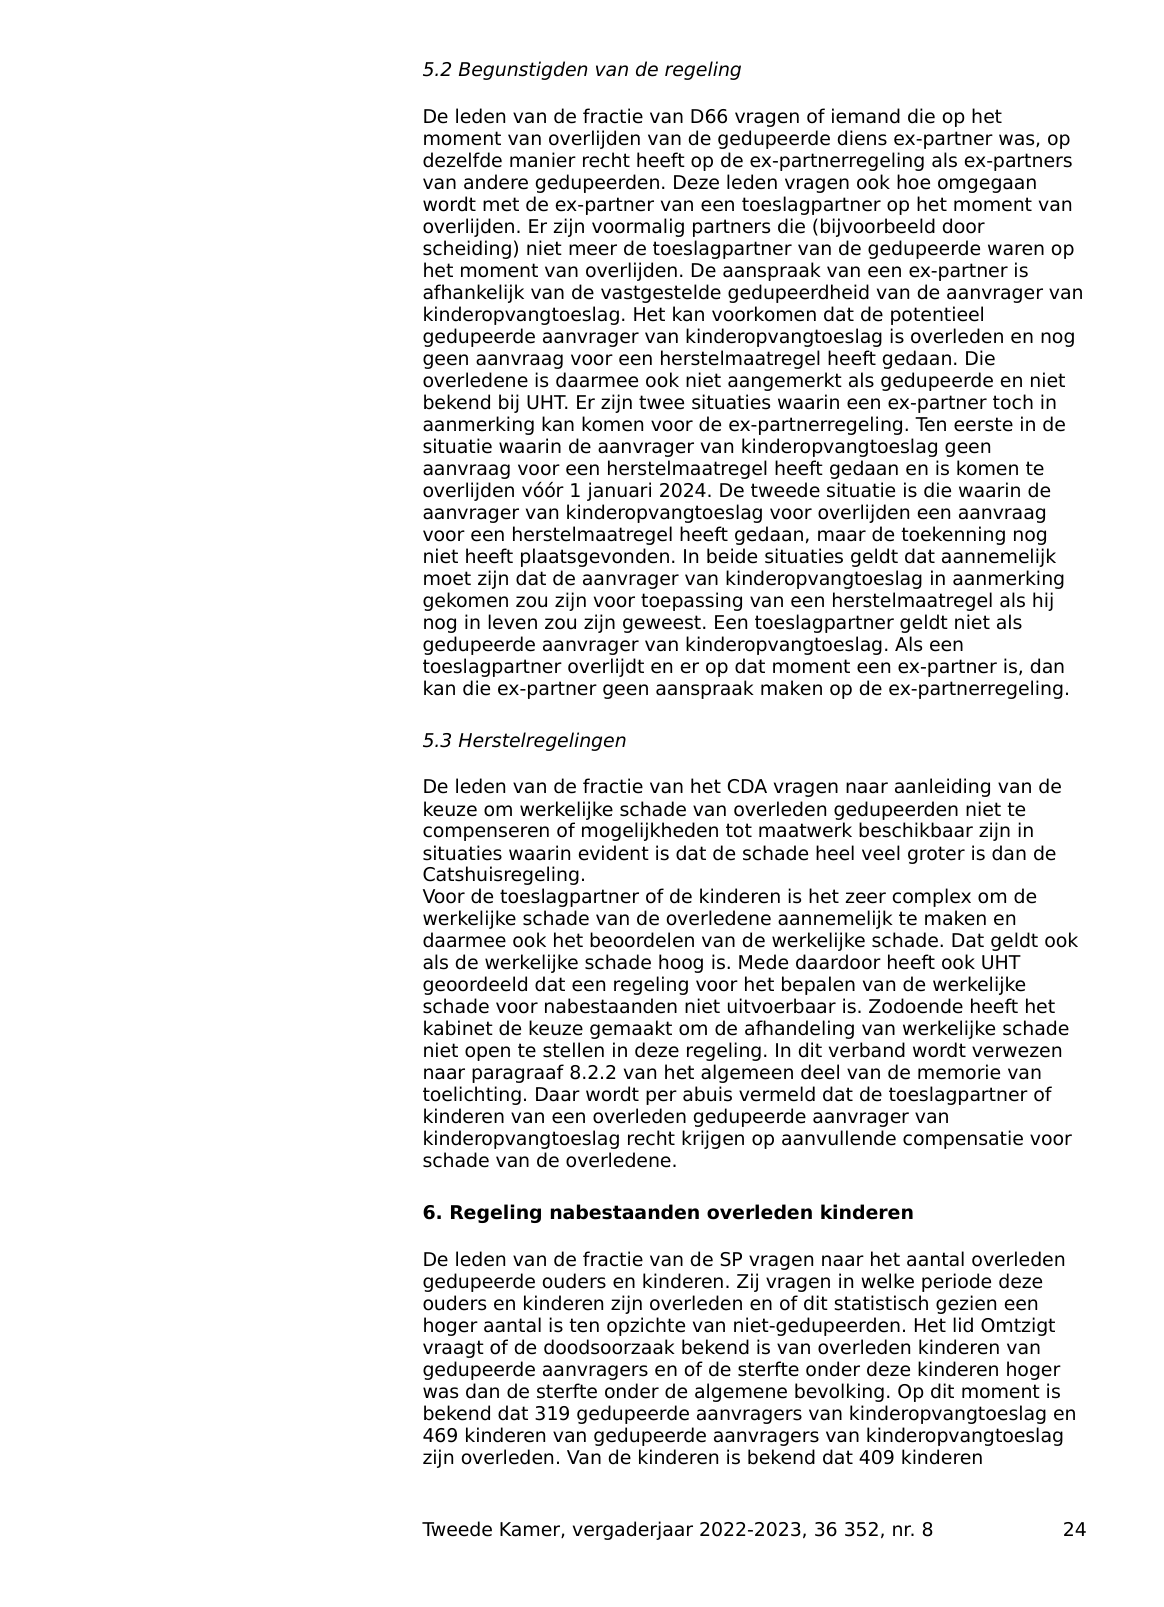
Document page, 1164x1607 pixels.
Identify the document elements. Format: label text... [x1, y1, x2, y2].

subtitle 6. Regeling nabestaanden overleden kinderen [422, 1202, 1087, 1224]
text De leden van de fractie van D66 vragen of iemand die op het moment van overlijden van de gedupeerde diens ex-partner was, op dezelfde manier recht heeft op de ex-partnerregeling als ex-partners van andere gedupeerden. Deze leden vragen ook hoe omgegaan wordt met de ex-partner van een toeslagpartner op het moment van overlijden. Er zijn voormalig partners die (bijvoorbeeld door scheiding) niet meer de toeslagpartner van de gedupeerde waren op het moment van overlijden. De aanspraak van een ex-partner is afhankelijk van de vastgestelde gedupeerdheid van de aanvrager van kinderopvangtoeslag. Het kan voorkomen dat de potentieel gedupeerde aanvrager van kinderopvangtoeslag is overleden en nog geen aanvraag voor een herstelmaatregel heeft gedaan. Die overledene is daarmee ook niet aangemerkt als gedupeerde en niet bekend bij UHT. Er zijn twee situaties waarin een ex-partner toch in aanmerking kan komen voor de ex-partnerregeling. Ten eerste in de situatie waarin de aanvrager van kinderopvangtoeslag geen aanvraag voor een herstelmaatregel heeft gedaan en is komen te overlijden vóór 1 januari 2024. De tweede situatie is die waarin de aanvrager van kinderopvangtoeslag voor overlijden een aanvraag voor een herstelmaatregel heeft gedaan, maar de toekenning nog niet heeft plaatsgevonden. In beide situaties geldt dat aannemelijk moet zijn dat de aanvrager van kinderopvangtoeslag in aanmerking gekomen zou zijn voor toepassing van een herstelmaatregel als hij nog in leven zou zijn geweest. Een toeslagpartner geldt niet als gedupeerde aanvrager van kinderopvangtoeslag. Als een toeslagpartner overlijdt en er op dat moment een ex-partner is, dan kan die ex-partner geen aanspraak maken op de ex-partnerregeling. [422, 106, 1087, 699]
text De leden van de fractie van het CDA vragen naar aanleiding van de keuze om werkelijke schade van overleden gedupeerden niet te compenseren of mogelijkheden tot maatwerk beschikbaar zijn in situaties waarin evident is dat de schade heel veel groter is dan de Catshuisregeling. [422, 776, 1087, 886]
subtitle 5.2 Begunstigden van de regeling [422, 59, 1087, 81]
subtitle 5.3 Herstelregelingen [422, 729, 1087, 751]
text Voor de toeslagpartner of de kinderen is het zeer complex om de werkelijke schade van de overledene aannemelijk te maken en daarmee ook het beoordelen van de werkelijke schade. Dat geldt ook als de werkelijke schade hoog is. Mede daardoor heeft ook UHT geoordeeld dat een regeling voor het bepalen van de werkelijke schade voor nabestaanden niet uitvoerbaar is. Zodoende heeft het kabinet de keuze gemaakt om de afhandeling van werkelijke schade niet open te stellen in deze regeling. In dit verband wordt verwezen naar paragraaf 8.2.2 van het algemeen deel van de memorie van toelichting. Daar wordt per abuis vermeld dat de toeslagpartner of kinderen van een overleden gedupeerde aanvrager van kinderopvangtoeslag recht krijgen op aanvullende compensatie voor schade van de overledene. [422, 886, 1087, 1172]
text De leden van de fractie van de SP vragen naar het aantal overleden gedupeerde ouders en kinderen. Zij vragen in welke periode deze ouders en kinderen zijn overleden en of dit statistisch gezien een hoger aantal is ten opzichte van niet-gedupeerden. Het lid Omtzigt vraagt of de doodsoorzaak bekend is van overleden kinderen van gedupeerde aanvragers en of de sterfte onder deze kinderen hoger was dan de sterfte onder de algemene bevolking. Op dit moment is bekend dat 319 gedupeerde aanvragers van kinderopvangtoeslag en 469 kinderen van gedupeerde aanvragers van kinderopvangtoeslag zijn overleden. Van de kinderen is bekend dat 409 kinderen [422, 1249, 1087, 1469]
